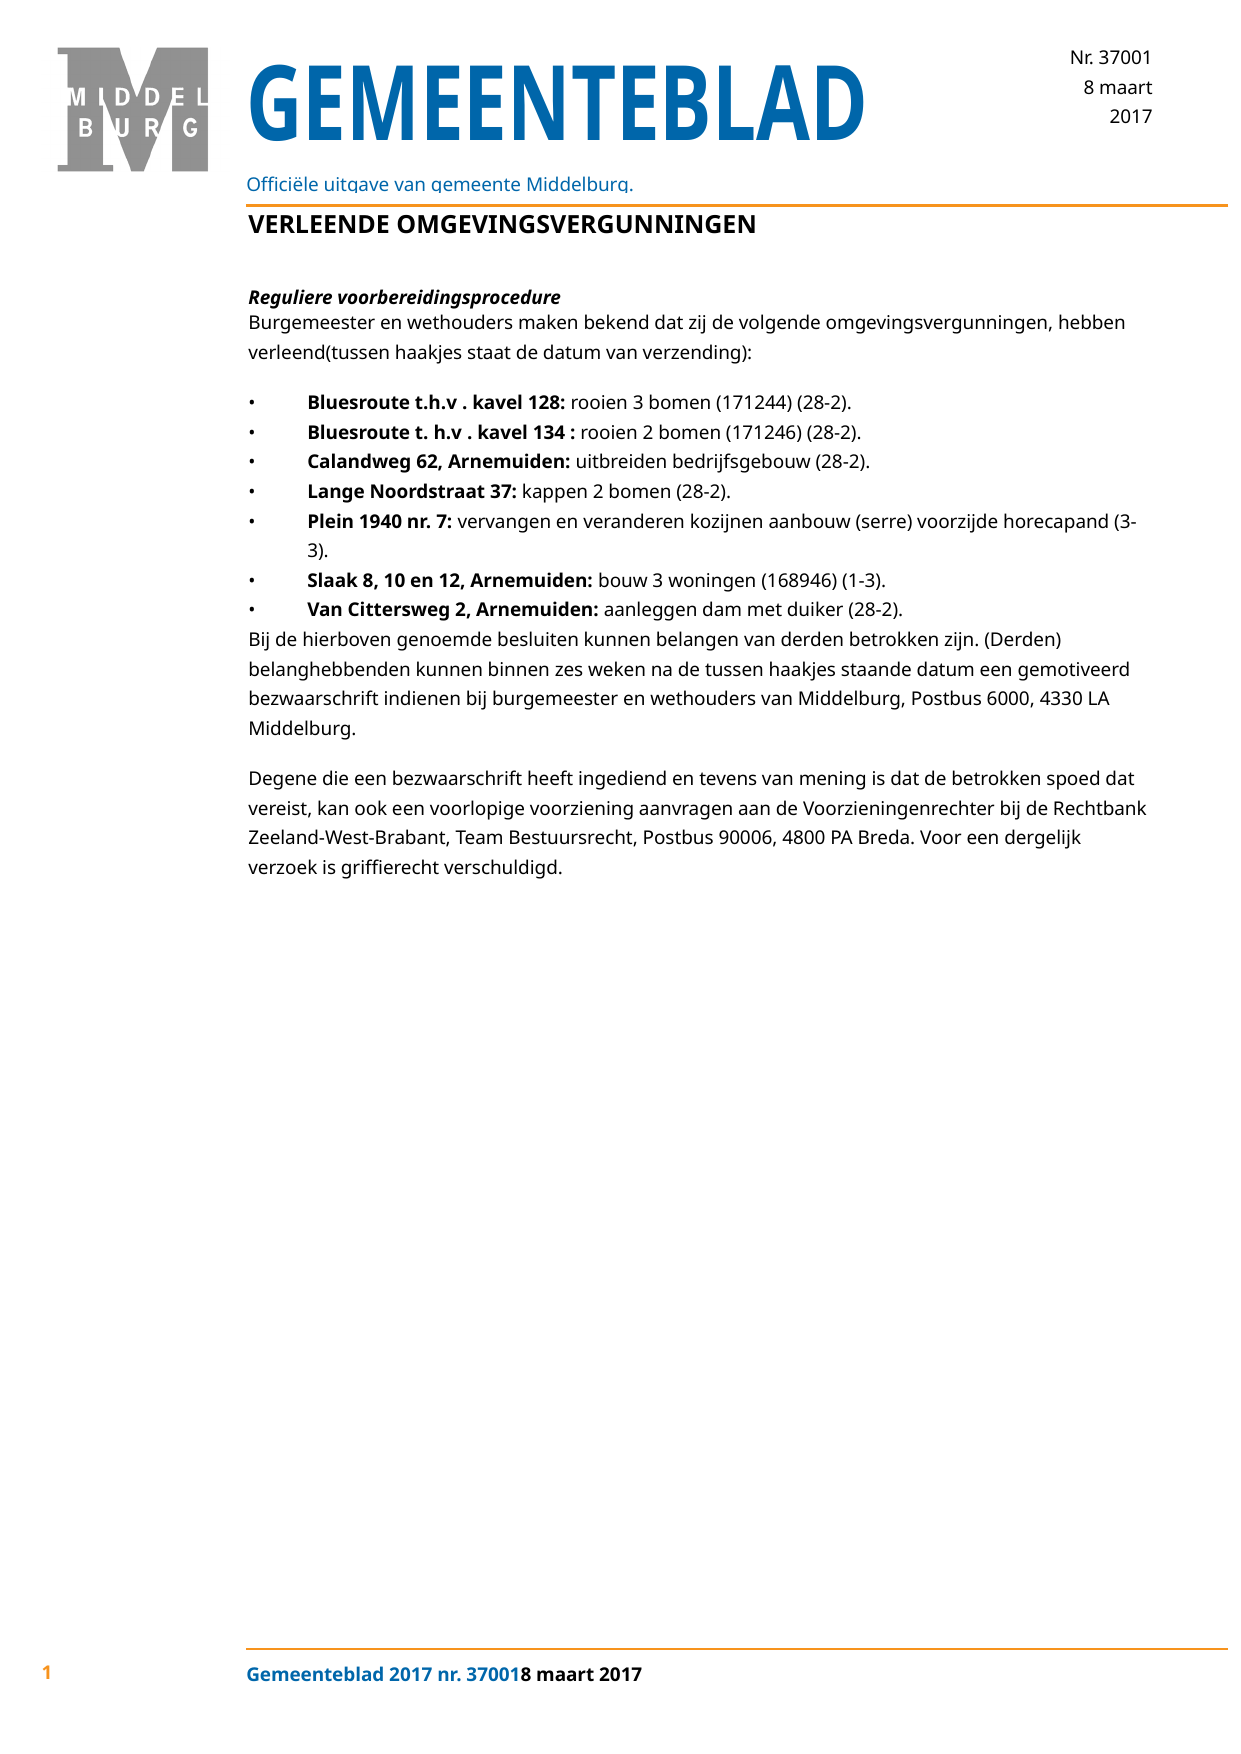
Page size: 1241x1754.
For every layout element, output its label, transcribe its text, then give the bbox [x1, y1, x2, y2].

picture [41, 47, 231, 172]
list Plein 1940 nr. 7: vervangen en veranderen kozijnen aanbouw (serre) voorzijde horecapand (3-3). [248, 508, 1152, 563]
text Bij de hierboven genoemde besluiten kunnen belangen van derden betrokken zijn. (Derden) belanghebbenden kunnen binnen zes weken na de tussen haakjes staande datum een gemotiveerd bezwaarschrift indienen bij burgemeester en wethouders van Middelburg, Postbus 6000, 4330 LA Middelburg. [248, 626, 1152, 741]
text Degene die een bezwaarschrift heeft ingediend en tevens van mening is dat de betrokken spoed dat vereist, kan ook een voorlopige voorziening aanvragen aan de Voorzieningenrechter bij de Rechtbank Zeeland-West-Brabant, Team Bestuursrecht, Postbus 90006, 4800 PA Breda. Voor een dergelijk verzoek is griffierecht verschuldigd. [248, 765, 1152, 880]
text Reguliere voorbereidingsprocedure [248, 284, 1152, 309]
text Burgemeester en wethouders maken bekend dat zij de volgende omgevingsvergunningen, hebben verleend(tussen haakjes staat de datum van verzending): [248, 309, 1152, 365]
list Van Cittersweg 2, Arnemuiden: aanleggen dam met duiker (28-2). [248, 597, 1152, 622]
list Calandweg 62, Arnemuiden: uitbreiden bedrijfsgebouw (28-2). [248, 449, 1152, 474]
list Lange Noordstraat 37: kappen 2 bomen (28-2). [248, 478, 1152, 504]
text VERLEENDE OMGEVINGSVERGUNNINGEN [248, 207, 1152, 241]
list Bluesroute t.h.v . kavel 128: rooien 3 bomen (171244) (28-2). [248, 389, 1152, 415]
list Slaak 8, 10 en 12, Arnemuiden: bouw 3 woningen (168946) (1-3). [248, 567, 1152, 593]
list Bluesroute t. h.v . kavel 134 : rooien 2 bomen (171246) (28-2). [248, 419, 1152, 445]
